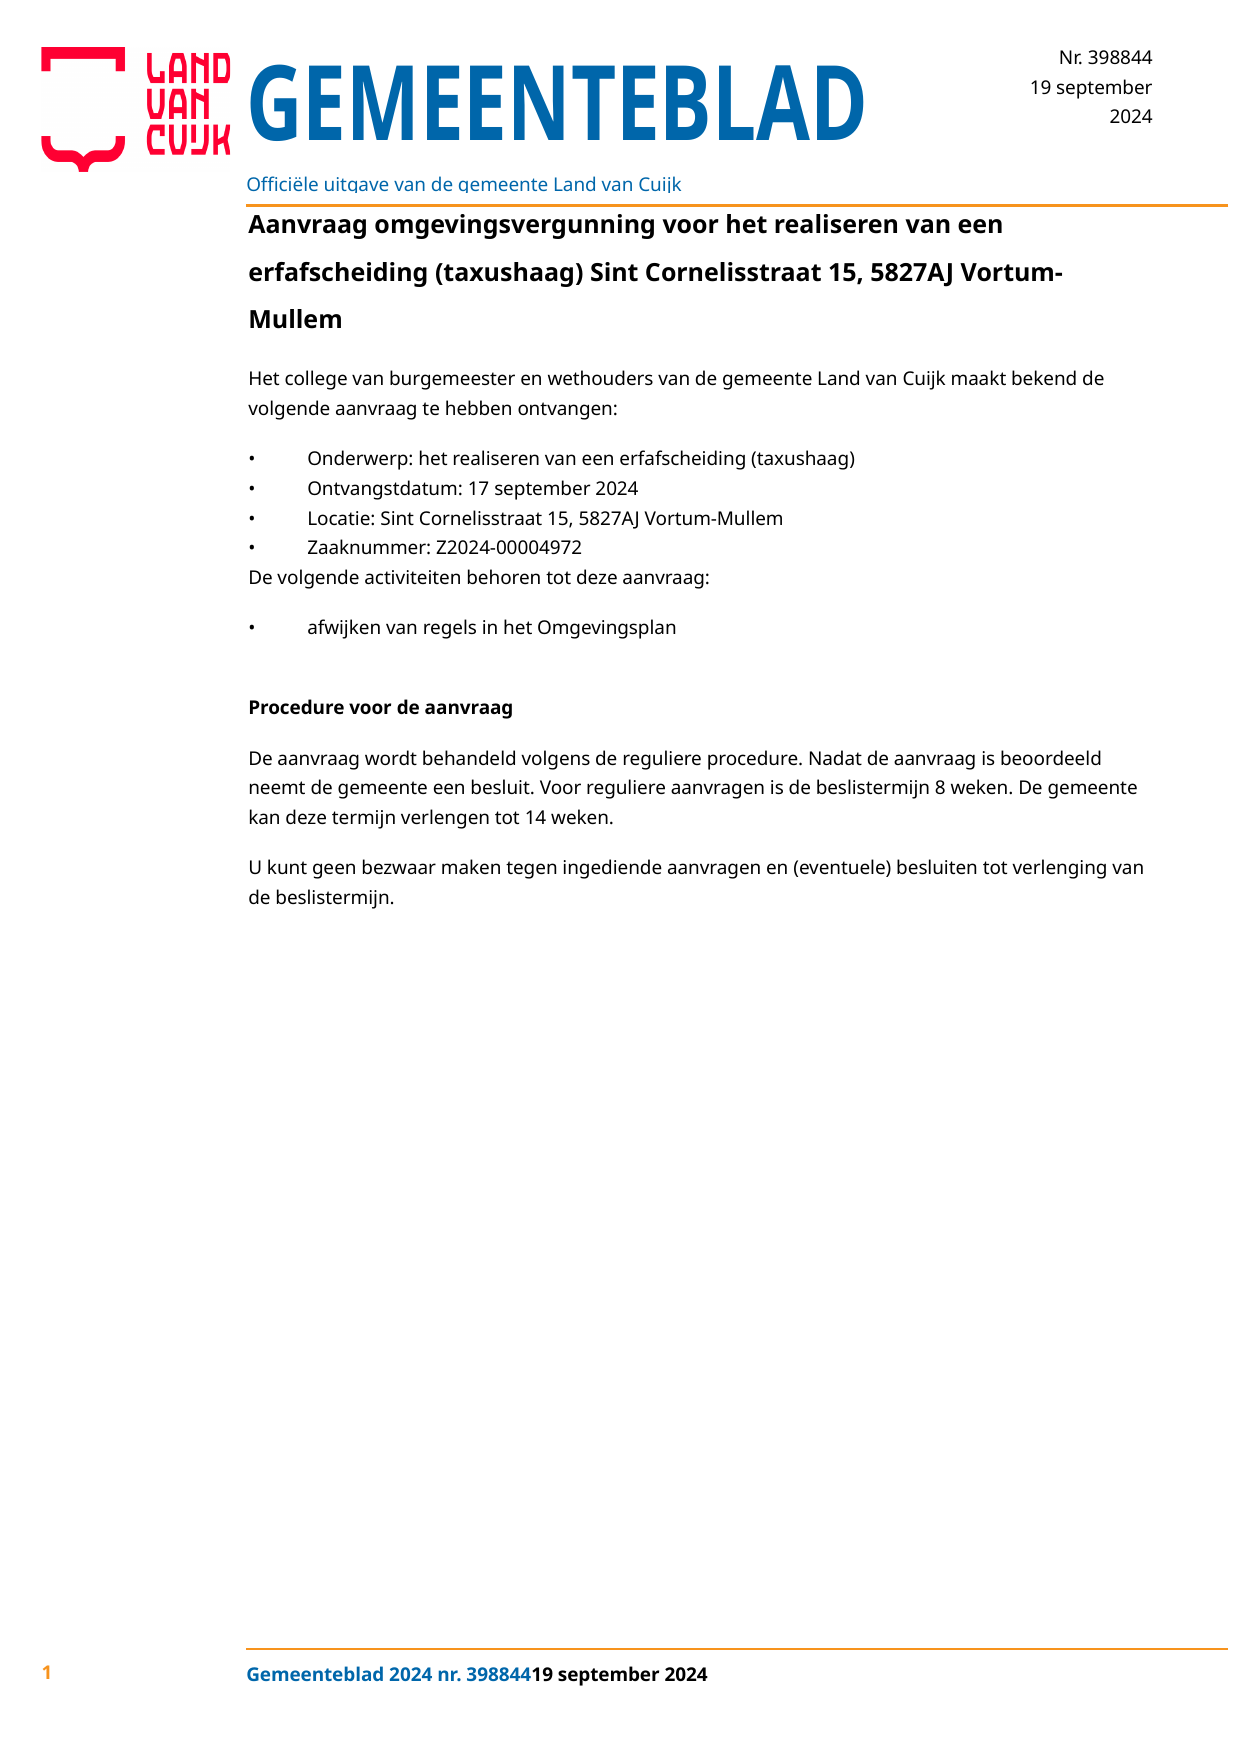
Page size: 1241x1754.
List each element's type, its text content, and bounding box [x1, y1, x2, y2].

text De aanvraag wordt behandeld volgens de reguliere procedure. Nadat de aanvraag is beoordeeld neemt de gemeente een besluit. Voor reguliere aanvragen is de beslistermijn 8 weken. De gemeente kan deze termijn verlengen tot 14 weken. [248, 745, 1152, 829]
text U kunt geen bezwaar maken tegen ingediende aanvragen en (eventuele) besluiten tot verlenging van de beslistermijn. [248, 854, 1152, 909]
picture [41, 47, 231, 172]
list Onderwerp: het realiseren van een erfafscheiding (taxushaag) [248, 446, 1152, 471]
list Locatie: Sint Cornelisstraat 15, 5827AJ Vortum-Mullem [248, 505, 1152, 530]
text Aanvraag omgevingsvergunning voor het realiseren van een erfafscheiding (taxushaag) Sint Cornelisstraat 15, 5827AJ Vortum-Mullem [248, 207, 1152, 336]
text De volgende activiteiten behoren tot deze aanvraag: [248, 564, 1152, 589]
list Zaaknummer: Z2024-00004972 [248, 534, 1152, 560]
text Procedure voor de aanvraag [248, 694, 1152, 720]
list Ontvangstdatum: 17 september 2024 [248, 475, 1152, 501]
list afwijken van regels in het Omgevingsplan [248, 614, 1152, 640]
text Het college van burgemeester en wethouders van de gemeente Land van Cuijk maakt bekend de volgende aanvraag te hebben ontvangen: [248, 366, 1152, 421]
